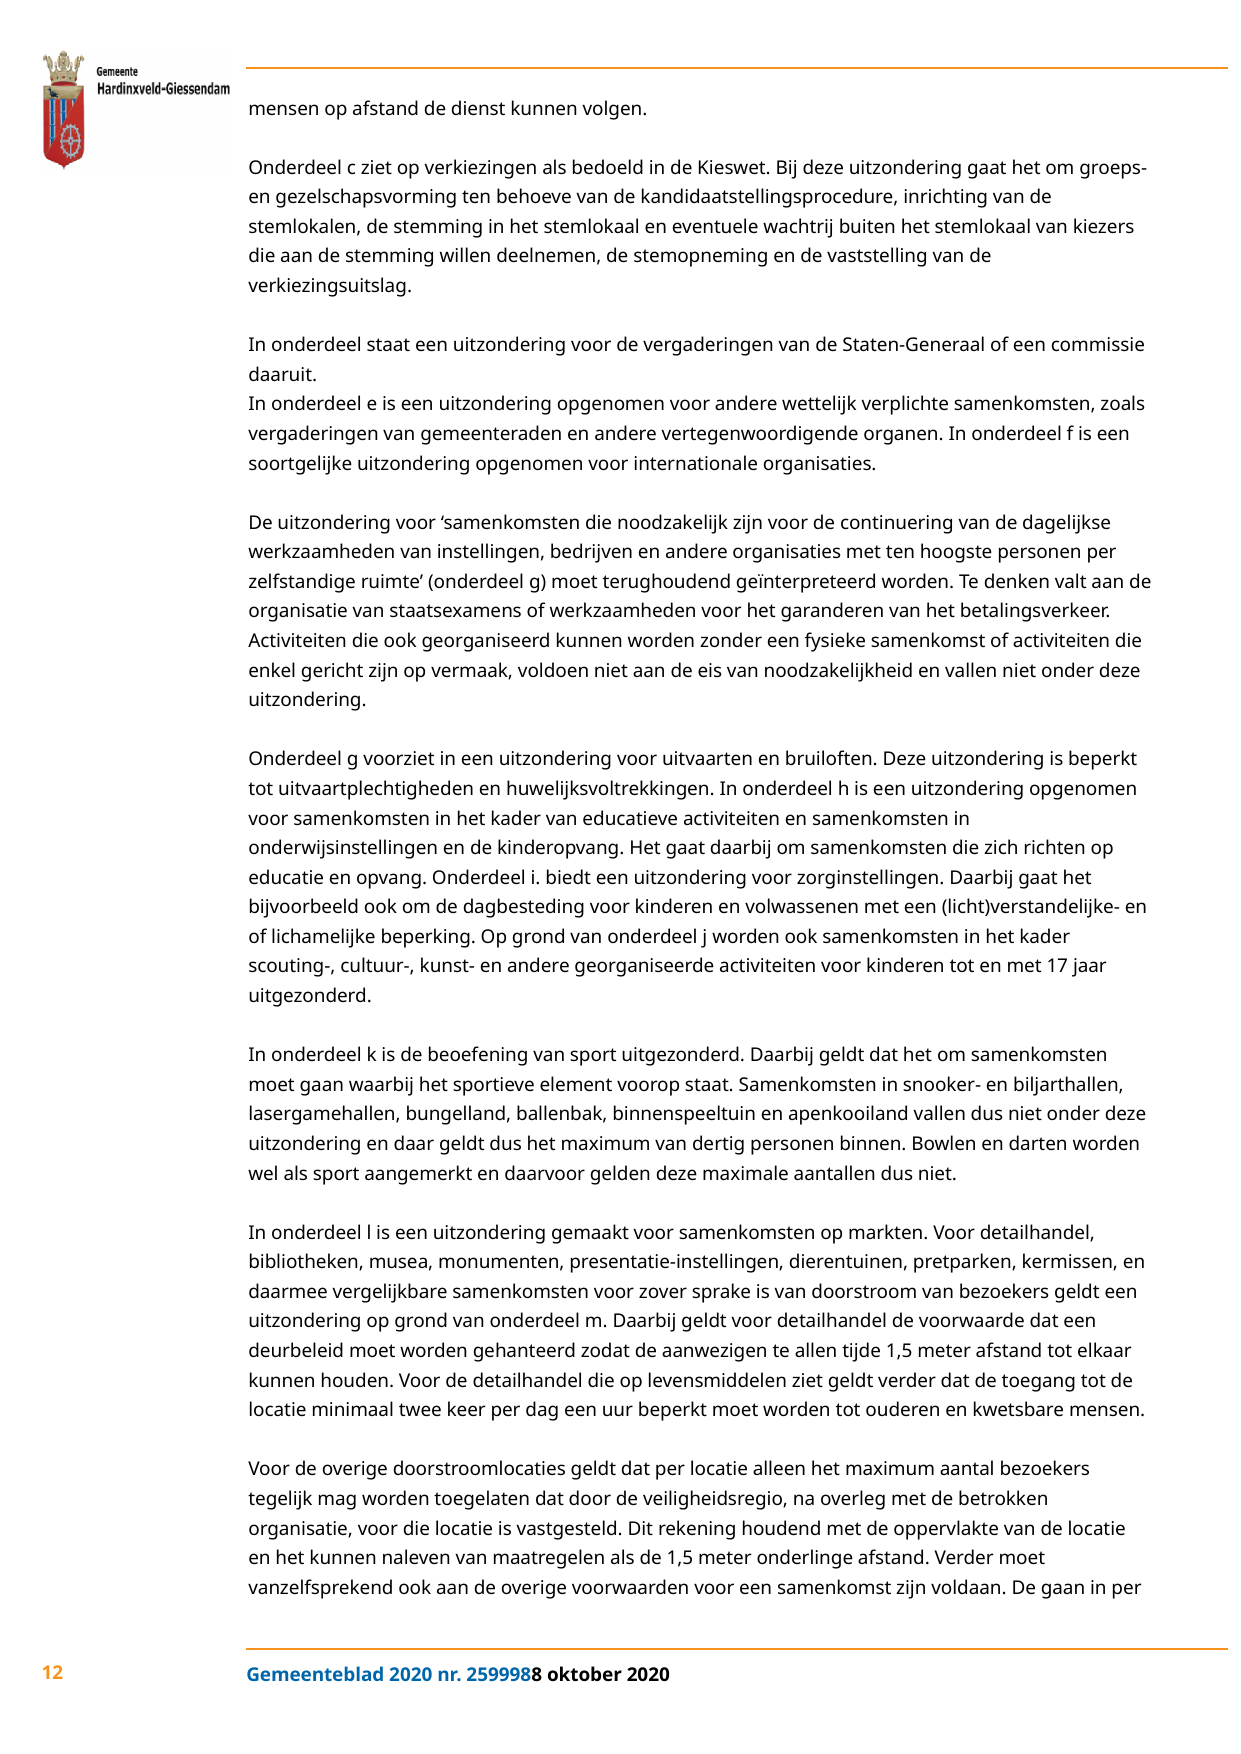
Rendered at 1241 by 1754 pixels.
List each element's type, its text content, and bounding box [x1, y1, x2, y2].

text In onderdeel e is een uitzondering opgenomen voor andere wettelijk verplichte samenkomsten, zoals vergaderingen van gemeenteraden en andere vertegenwoordigende organen. In onderdeel f is een soortgelijke uitzondering opgenomen voor internationale organisaties. [248, 391, 1152, 476]
text Onderdeel c ziet op verkiezingen als bedoeld in de Kieswet. Bij deze uitzondering gaat het om groeps- en gezelschapsvorming ten behoeve van de kandidaatstellingsprocedure, inrichting van de stemlokalen, de stemming in het stemlokaal en eventuele wachtrij buiten het stemlokaal van kiezers die aan de stemming willen deelnemen, de stemopneming en de vaststelling van de verkiezingsuitslag. [248, 154, 1152, 298]
text In onderdeel k is de beoefening van sport uitgezonderd. Daarbij geldt dat het om samenkomsten moet gaan waarbij het sportieve element voorop staat. Samenkomsten in snooker- en biljarthallen, lasergamehallen, bungelland, ballenbak, binnenspeeltuin en apenkooiland vallen dus niet onder deze uitzondering en daar geldt dus het maximum van dertig personen binnen. Bowlen en darten worden wel als sport aangemerkt en daarvoor gelden deze maximale aantallen dus niet. [248, 1041, 1152, 1186]
text De uitzondering voor ‘samenkomsten die noodzakelijk zijn voor de continuering van de dagelijkse werkzaamheden van instellingen, bedrijven en andere organisaties met ten hoogste personen per zelfstandige ruimte’ (onderdeel g) moet terughoudend geïnterpreteerd worden. Te denken valt aan de organisatie van staatsexamens of werkzaamheden voor het garanderen van het betalingsverkeer. Activiteiten die ook georganiseerd kunnen worden zonder een fysieke samenkomst of activiteiten die enkel gericht zijn op vermaak, voldoen niet aan de eis van noodzakelijkheid en vallen niet onder deze uitzondering. [248, 509, 1152, 712]
text In onderdeel l is een uitzondering gemaakt voor samenkomsten op markten. Voor detailhandel, bibliotheken, musea, monumenten, presentatie-instellingen, dierentuinen, pretparken, kermissen, en daarmee vergelijkbare samenkomsten voor zover sprake is van doorstroom van bezoekers geldt een uitzondering op grond van onderdeel m. Daarbij geldt voor detailhandel de voorwaarde dat een deurbeleid moet worden gehanteerd zodat de aanwezigen te allen tijde 1,5 meter afstand tot elkaar kunnen houden. Voor de detailhandel die op levensmiddelen ziet geldt verder dat de toegang tot de locatie minimaal twee keer per dag een uur beperkt moet worden tot ouderen en kwetsbare mensen. [248, 1219, 1152, 1422]
text mensen op afstand de dienst kunnen volgen. [248, 95, 1152, 121]
picture [41, 47, 231, 172]
text Voor de overige doorstroomlocaties geldt dat per locatie alleen het maximum aantal bezoekers tegelijk mag worden toegelaten dat door de veiligheidsregio, na overleg met de betrokken organisatie, voor die locatie is vastgesteld. Dit rekening houdend met de oppervlakte van de locatie en het kunnen naleven van maatregelen als de 1,5 meter onderlinge afstand. Verder moet vanzelfsprekend ook aan de overige voorwaarden voor een samenkomst zijn voldaan. De gaan in per [248, 1456, 1152, 1600]
text Onderdeel g voorziet in een uitzondering voor uitvaarten en bruiloften. Deze uitzondering is beperkt tot uitvaartplechtigheden en huwelijksvoltrekkingen. In onderdeel h is een uitzondering opgenomen voor samenkomsten in het kader van educatieve activiteiten en samenkomsten in onderwijsinstellingen en de kinderopvang. Het gaat daarbij om samenkomsten die zich richten op educatie en opvang. Onderdeel i. biedt een uitzondering voor zorginstellingen. Daarbij gaat het bijvoorbeeld ook om de dagbesteding voor kinderen en volwassenen met een (licht)verstandelijke- en of lichamelijke beperking. Op grond van onderdeel j worden ook samenkomsten in het kader scouting-, cultuur-, kunst- en andere georganiseerde activiteiten voor kinderen tot en met 17 jaar uitgezonderd. [248, 746, 1152, 1008]
text In onderdeel staat een uitzondering voor de vergaderingen van de Staten-Generaal of een commissie daaruit. [248, 331, 1152, 387]
